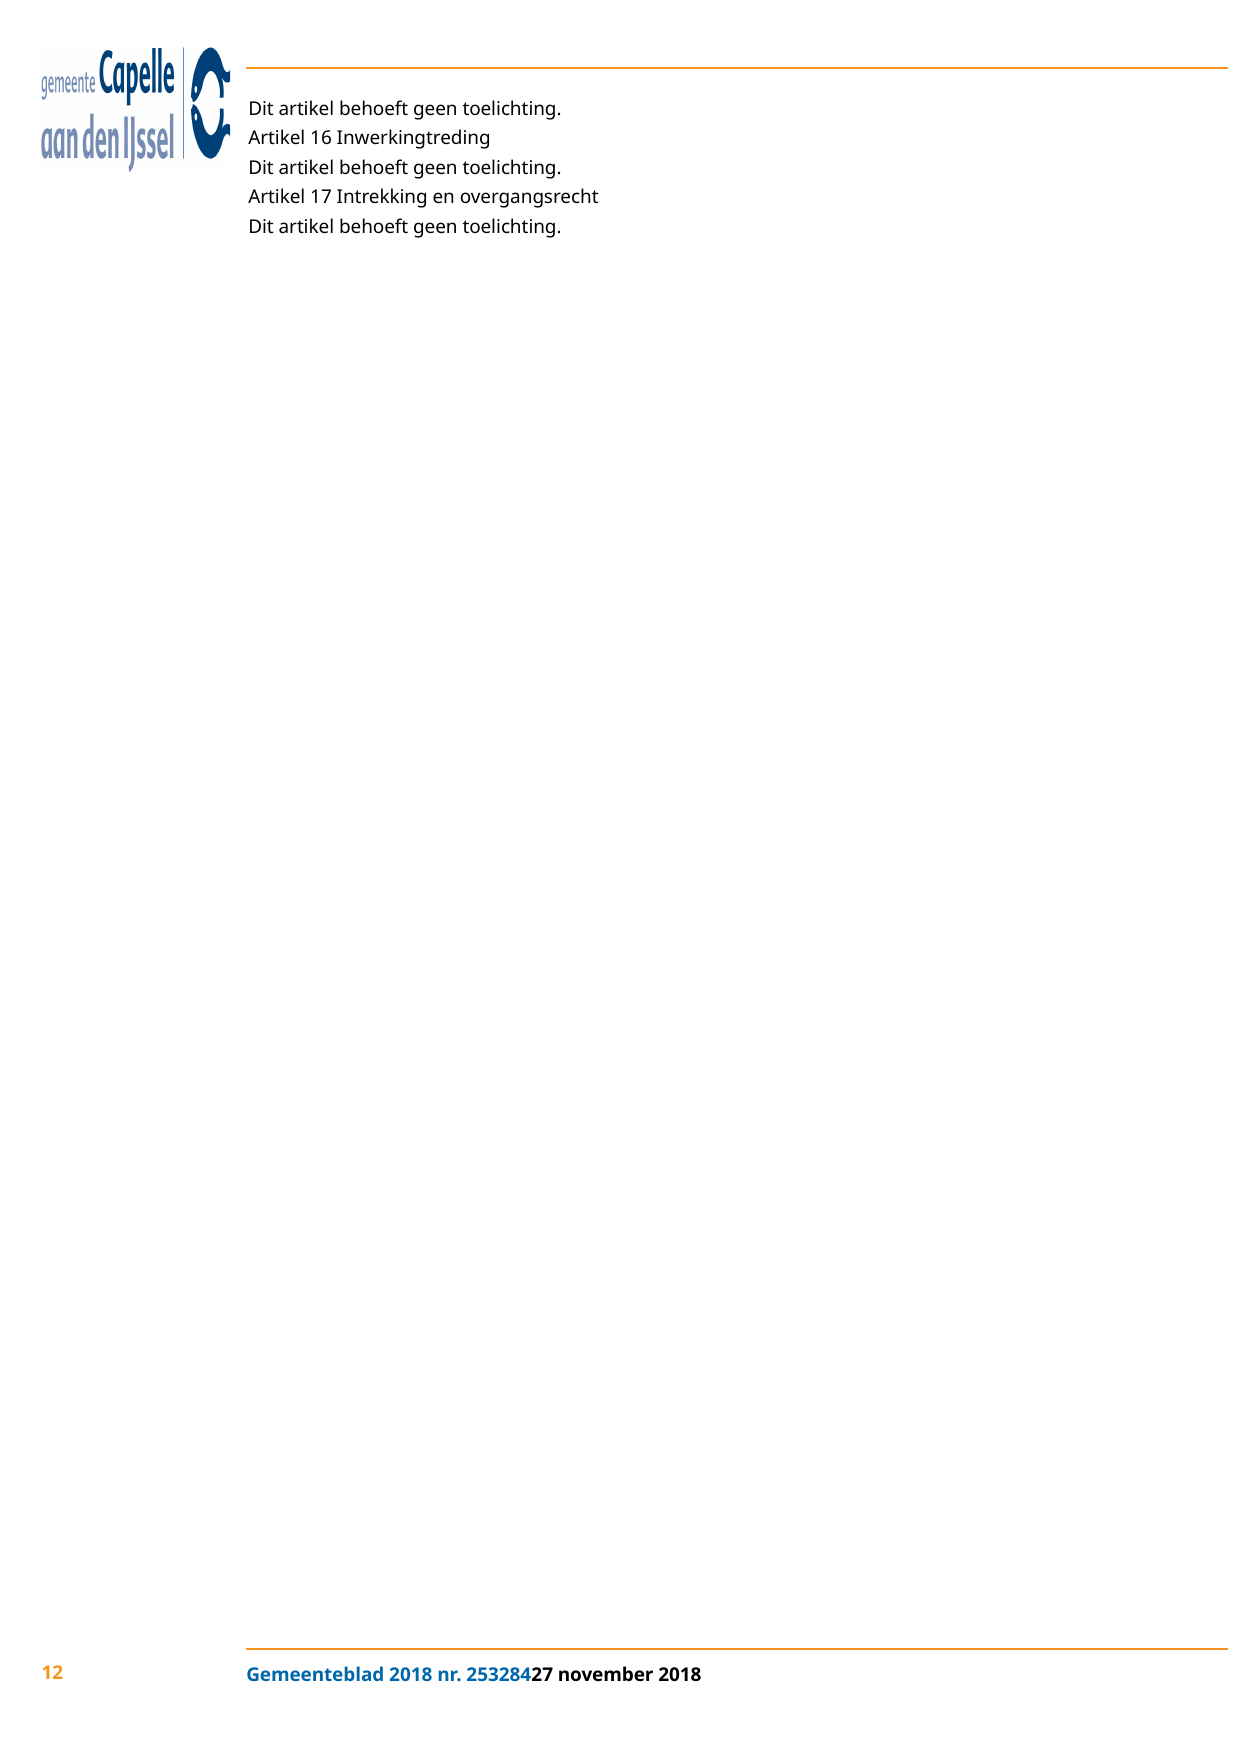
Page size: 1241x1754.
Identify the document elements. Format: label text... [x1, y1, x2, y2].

text Dit artikel behoeft geen toelichting. [248, 154, 1152, 180]
text Dit artikel behoeft geen toelichting. [248, 95, 1152, 121]
picture [41, 47, 231, 172]
text Dit artikel behoeft geen toelichting. [248, 213, 1152, 239]
text Artikel 17 Intrekking en overgangsrecht [248, 183, 1152, 209]
text Artikel 16 Inwerkingtreding [248, 124, 1152, 150]
